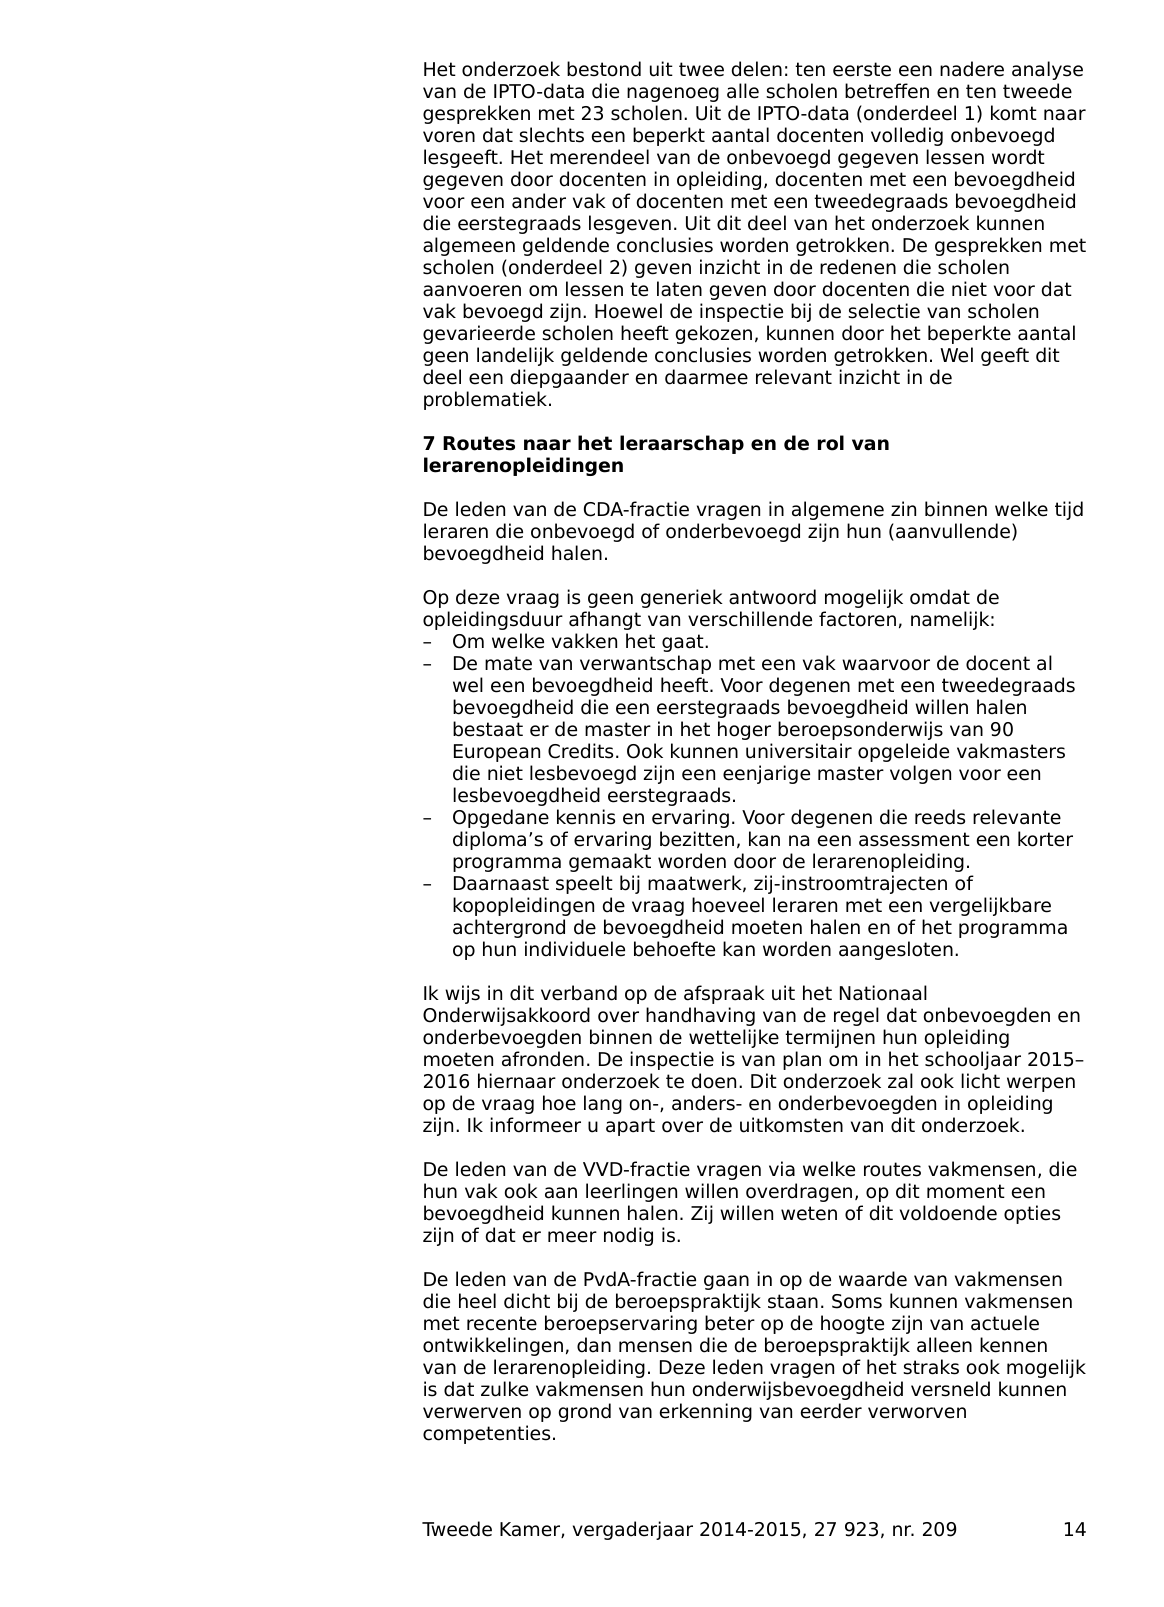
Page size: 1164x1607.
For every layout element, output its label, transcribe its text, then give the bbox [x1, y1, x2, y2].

text De leden van de CDA-fractie vragen in algemene zin binnen welke tijd leraren die onbevoegd of onderbevoegd zijn hun (aanvullende) bevoegdheid halen. [422, 499, 1087, 565]
text De leden van de VVD-fractie vragen via welke routes vakmensen, die hun vak ook aan leerlingen willen overdragen, op dit moment een bevoegdheid kunnen halen. Zij willen weten of dit voldoende opties zijn of dat er meer nodig is. [422, 1159, 1087, 1247]
subtitle 7 Routes naar het leraarschap en de rol van lerarenopleidingen [422, 433, 1087, 477]
text – Om welke vakken het gaat. [422, 631, 1087, 653]
text De leden van de PvdA-fractie gaan in op de waarde van vakmensen die heel dicht bij de beroepspraktijk staan. Soms kunnen vakmensen met recente beroepservaring beter op de hoogte zijn van actuele ontwikkelingen, dan mensen die de beroepspraktijk alleen kennen van de lerarenopleiding. Deze leden vragen of het straks ook mogelijk is dat zulke vakmensen hun onderwijsbevoegdheid versneld kunnen verwerven op grond van erkenning van eerder verworven competenties. [422, 1269, 1087, 1445]
text Op deze vraag is geen generiek antwoord mogelijk omdat de opleidingsduur afhangt van verschillende factoren, namelijk: [422, 587, 1087, 631]
text – Daarnaast speelt bij maatwerk, zij-instroomtrajecten of kopopleidingen de vraag hoeveel leraren met een vergelijkbare achtergrond de bevoegdheid moeten halen en of het programma op hun individuele behoefte kan worden aangesloten. [422, 873, 1087, 961]
text Ik wijs in dit verband op de afspraak uit het Nationaal Onderwijsakkoord over handhaving van de regel dat onbevoegden en onderbevoegden binnen de wettelijke termijnen hun opleiding moeten afronden. De inspectie is van plan om in het schooljaar 2015–2016 hiernaar onderzoek te doen. Dit onderzoek zal ook licht werpen op de vraag hoe lang on-, anders- en onderbevoegden in opleiding zijn. Ik informeer u apart over de uitkomsten van dit onderzoek. [422, 983, 1087, 1137]
text Het onderzoek bestond uit twee delen: ten eerste een nadere analyse van de IPTO-data die nagenoeg alle scholen betreffen en ten tweede gesprekken met 23 scholen. Uit de IPTO-data (onderdeel 1) komt naar voren dat slechts een beperkt aantal docenten volledig onbevoegd lesgeeft. Het merendeel van de onbevoegd gegeven lessen wordt gegeven door docenten in opleiding, docenten met een bevoegdheid voor een ander vak of docenten met een tweedegraads bevoegdheid die eerstegraads lesgeven. Uit dit deel van het onderzoek kunnen algemeen geldende conclusies worden getrokken. De gesprekken met scholen (onderdeel 2) geven inzicht in de redenen die scholen aanvoeren om lessen te laten geven door docenten die niet voor dat vak bevoegd zijn. Hoewel de inspectie bij de selectie van scholen gevarieerde scholen heeft gekozen, kunnen door het beperkte aantal geen landelijk geldende conclusies worden getrokken. Wel geeft dit deel een diepgaander en daarmee relevant inzicht in de problematiek. [422, 59, 1087, 411]
text – Opgedane kennis en ervaring. Voor degenen die reeds relevante diploma’s of ervaring bezitten, kan na een assessment een korter programma gemaakt worden door de lerarenopleiding. [422, 807, 1087, 873]
text – De mate van verwantschap met een vak waarvoor de docent al wel een bevoegdheid heeft. Voor degenen met een tweedegraads bevoegdheid die een eerstegraads bevoegdheid willen halen bestaat er de master in het hoger beroepsonderwijs van 90 European Credits. Ook kunnen universitair opgeleide vakmasters die niet lesbevoegd zijn een eenjarige master volgen voor een lesbevoegdheid eerstegraads. [422, 653, 1087, 807]
